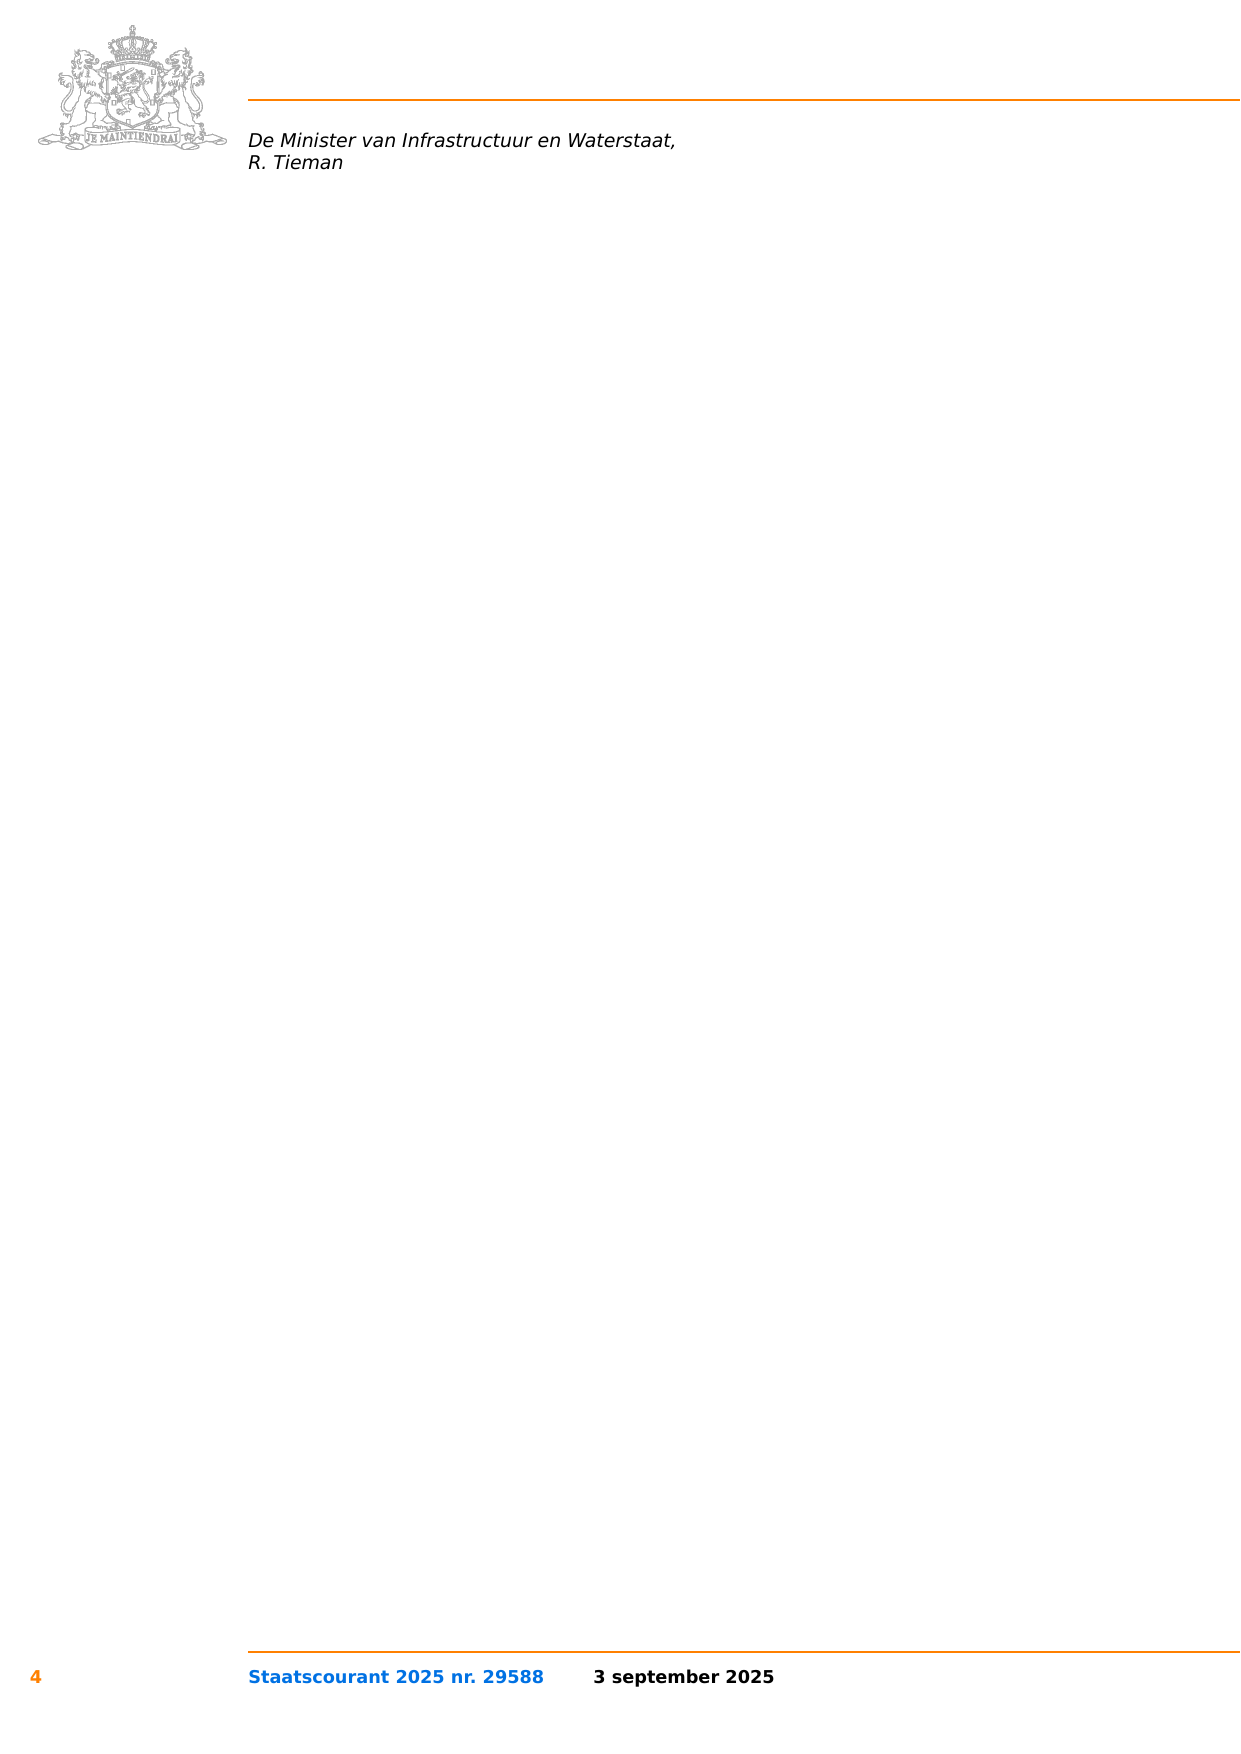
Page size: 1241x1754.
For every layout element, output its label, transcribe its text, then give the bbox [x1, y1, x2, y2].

picture [38, 25, 227, 150]
text De Minister van Infrastructuur en Waterstaat, R. Tieman [248, 130, 1163, 174]
